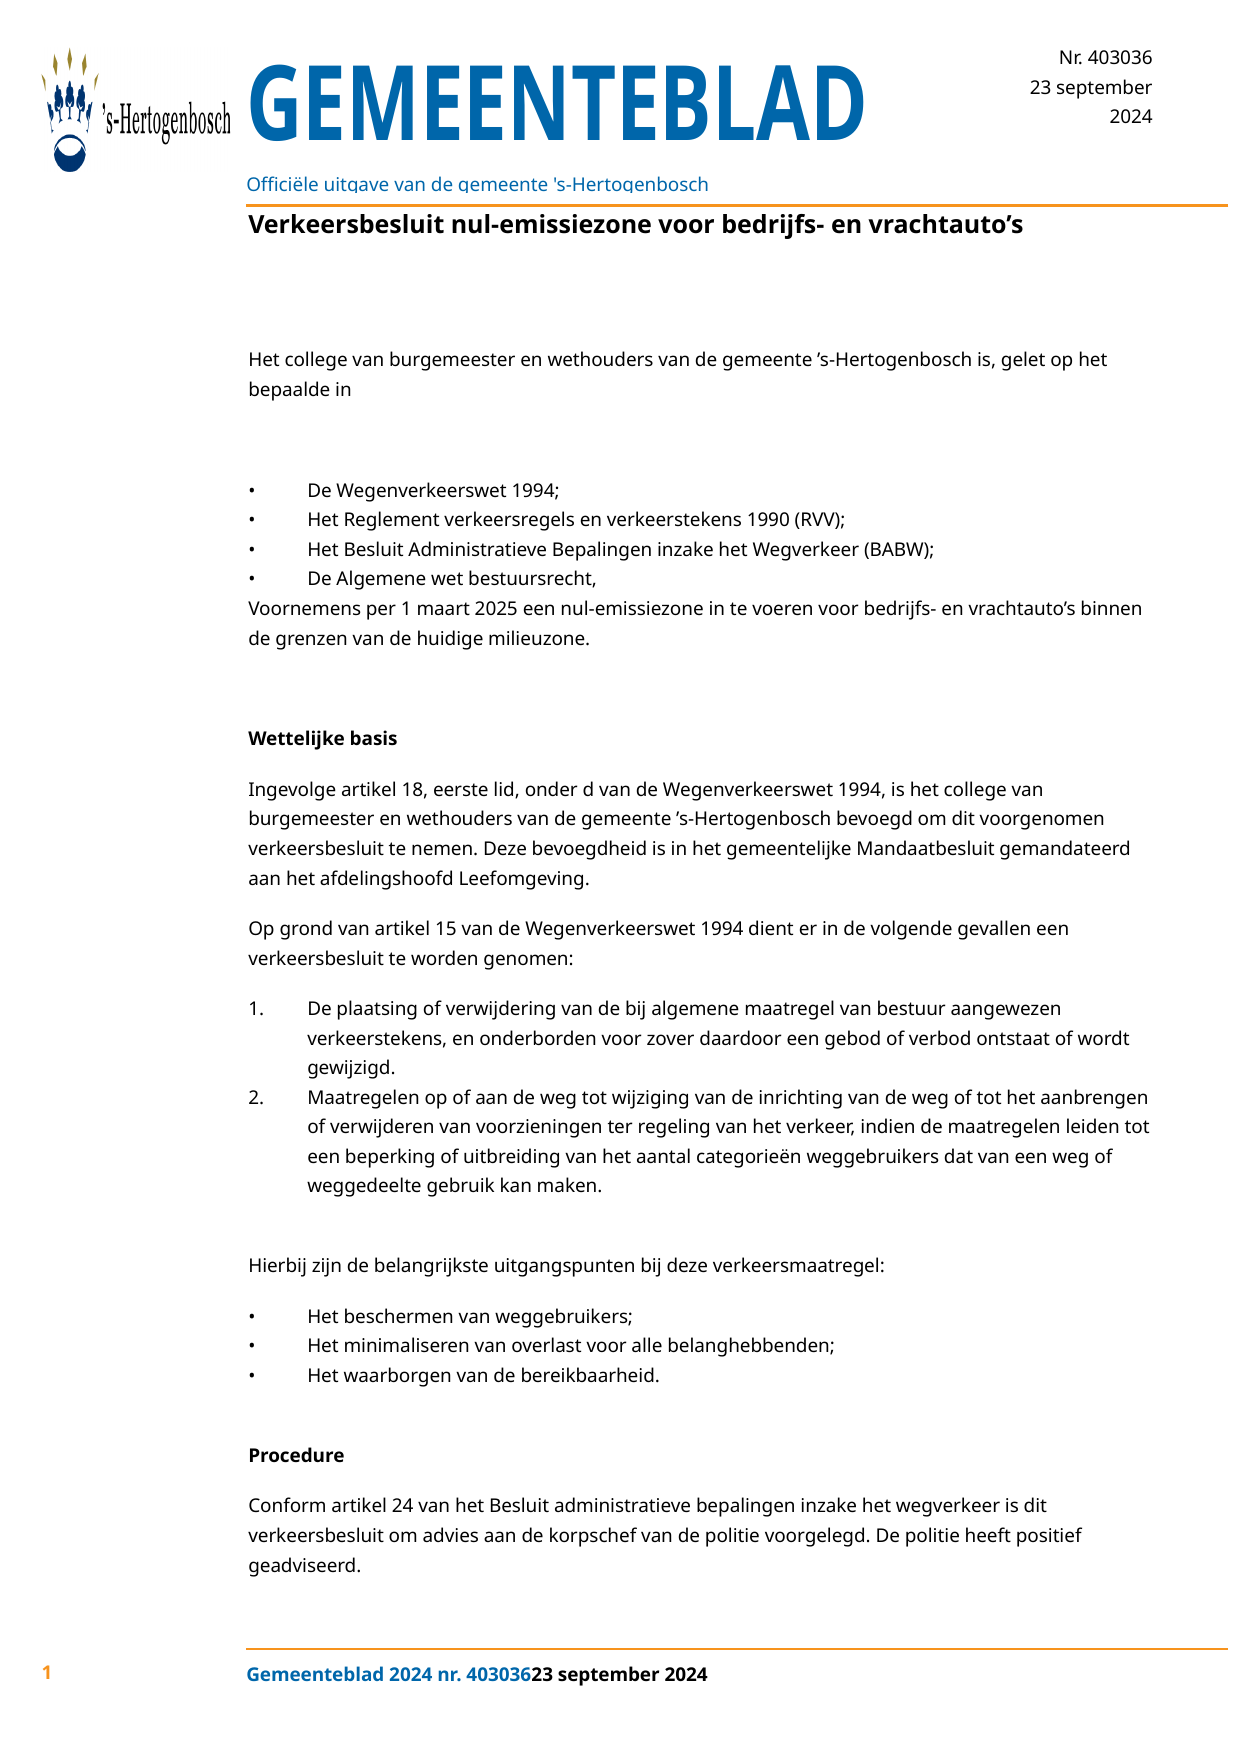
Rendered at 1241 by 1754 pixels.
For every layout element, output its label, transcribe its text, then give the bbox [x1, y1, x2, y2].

text Ingevolge artikel 18, eerste lid, onder d van de Wegenverkeerswet 1994, is het college van burgemeester en wethouders van de gemeente ’s-Hertogenbosch bevoegd om dit voorgenomen verkeersbesluit te nemen. Deze bevoegdheid is in het gemeentelijke Mandaatbesluit gemandateerd aan het afdelingshoofd Leefomgeving. [248, 776, 1152, 891]
list De Wegenverkeerswet 1994; [248, 477, 1152, 503]
text Voornemens per 1 maart 2025 een nul-emissiezone in te voeren voor bedrijfs- en vrachtauto’s binnen de grenzen van de huidige milieuzone. [248, 595, 1152, 651]
text Het college van burgemeester en wethouders van de gemeente ’s-Hertogenbosch is, gelet op het bepaalde in [248, 346, 1152, 402]
list Maatregelen op of aan de weg tot wijziging van de inrichting van de weg of tot het aanbrengen of verwijderen van voorzieningen ter regeling van het verkeer, indien de maatregelen leiden tot een beperking of uitbreiding van het aantal categorieën weggebruikers dat van een weg of weggedeelte gebruik kan maken. [248, 1084, 1152, 1198]
text Wettelijke basis [248, 726, 1152, 751]
text Hierbij zijn de belangrijkste uitgangspunten bij deze verkeersmaatregel: [248, 1253, 1152, 1278]
list Het waarborgen van de bereikbaarheid. [248, 1362, 1152, 1388]
text Op grond van artikel 15 van de Wegenverkeerswet 1994 dient er in de volgende gevallen een verkeersbesluit te worden genomen: [248, 915, 1152, 971]
list De Algemene wet bestuursrecht, [248, 566, 1152, 591]
list Het Besluit Administratieve Bepalingen inzake het Wegverkeer (BABW); [248, 536, 1152, 562]
list Het beschermen van weggebruikers; [248, 1303, 1152, 1329]
text Verkeersbesluit nul-emissiezone voor bedrijfs- en vrachtauto’s [248, 207, 1152, 241]
list Het Reglement verkeersregels en verkeerstekens 1990 (RVV); [248, 506, 1152, 532]
text Conform artikel 24 van het Besluit administratieve bepalingen inzake het wegverkeer is dit verkeersbesluit om advies aan de korpschef van de politie voorgelegd. De politie heeft positief geadviseerd. [248, 1493, 1152, 1578]
list Het minimaliseren van overlast voor alle belanghebbenden; [248, 1333, 1152, 1358]
text Procedure [248, 1442, 1152, 1468]
list De plaatsing of verwijdering van de bij algemene maatregel van bestuur aangewezen verkeerstekens, en onderborden voor zover daardoor een gebod of verbod ontstaat of wordt gewijzigd. [248, 995, 1152, 1080]
picture [41, 47, 231, 172]
